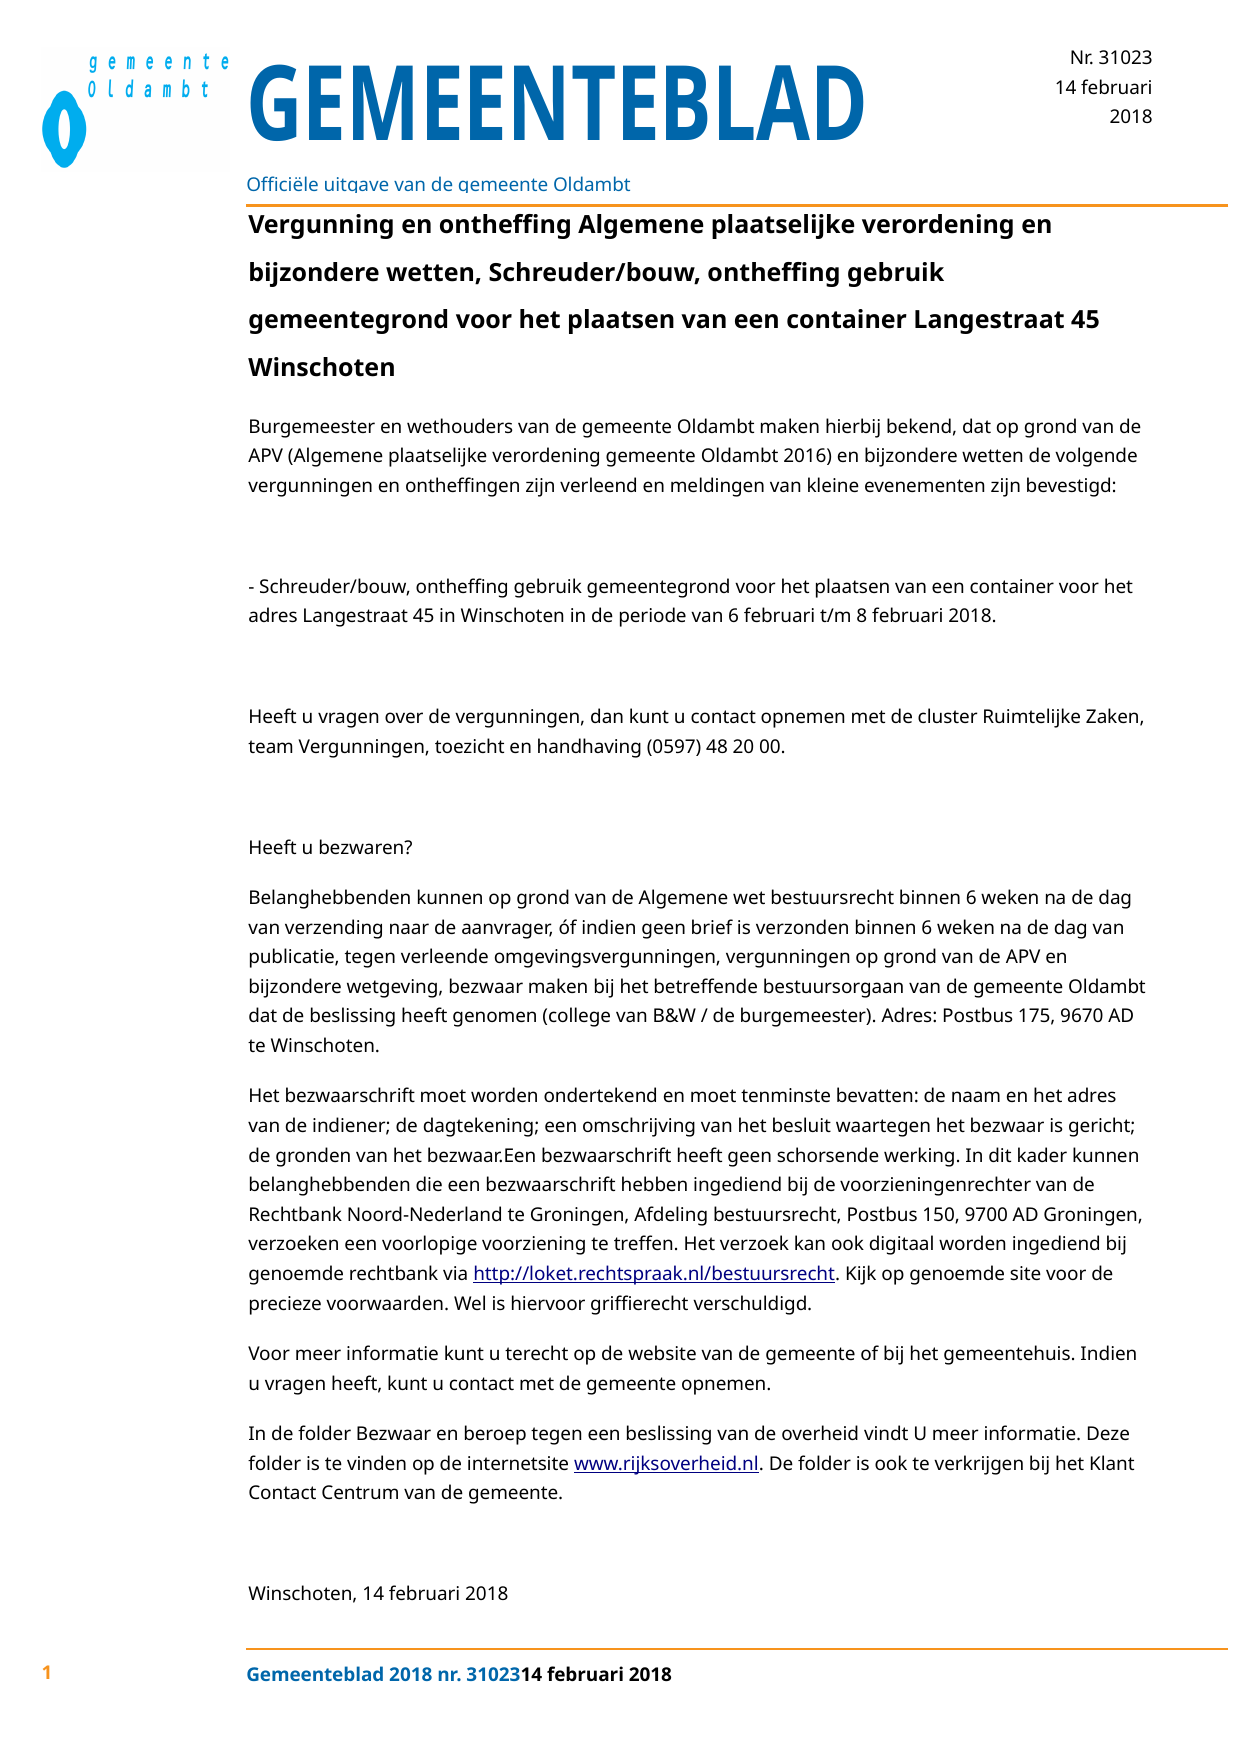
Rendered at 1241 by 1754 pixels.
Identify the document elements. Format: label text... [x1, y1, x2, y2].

text Vergunning en ontheffing Algemene plaatselijke verordening en bijzondere wetten, Schreuder/bouw, ontheffing gebruik gemeentegrond voor het plaatsen van een container Langestraat 45 Winschoten [248, 207, 1152, 384]
text In de folder Bezwaar en beroep tegen een beslissing van de overheid vindt U meer informatie. Deze folder is te vinden op de internetsite www.rijksoverheid.nl. De folder is ook te verkrijgen bij het Klant Contact Centrum van de gemeente. [248, 1420, 1152, 1505]
text Het bezwaarschrift moet worden ondertekend en moet tenminste bevatten: de naam en het adres van de indiener; de dagtekening; een omschrijving van het besluit waartegen het bezwaar is gericht; de gronden van het bezwaar.Een bezwaarschrift heeft geen schorsende werking. In dit kader kunnen belanghebbenden die een bezwaarschrift hebben ingediend bij de voorzieningenrechter van de Rechtbank Noord-Nederland te Groningen, Afdeling bestuursrecht, Postbus 150, 9700 AD Groningen, verzoeken een voorlopige voorziening te treffen. Het verzoek kan ook digitaal worden ingediend bij genoemde rechtbank via http://loket.rechtspraak.nl/bestuursrecht. Kijk op genoemde site voor de precieze voorwaarden. Wel is hiervoor griffierecht verschuldigd. [248, 1083, 1152, 1316]
text - Schreuder/bouw, ontheffing gebruik gemeentegrond voor het plaatsen van een container voor het adres Langestraat 45 in Winschoten in de periode van 6 februari t/m 8 februari 2018. [248, 573, 1152, 628]
text Heeft u vragen over de vergunningen, dan kunt u contact opnemen met de cluster Ruimtelijke Zaken, team Vergunningen, toezicht en handhaving (0597) 48 20 00. [248, 703, 1152, 759]
text Burgemeester en wethouders van de gemeente Oldambt maken hierbij bekend, dat op grond van de APV (Algemene plaatselijke verordening gemeente Oldambt 2016) en bijzondere wetten de volgende vergunningen en ontheffingen zijn verleend en meldingen van kleine evenementen zijn bevestigd: [248, 413, 1152, 498]
text Belanghebbenden kunnen op grond van de Algemene wet bestuursrecht binnen 6 weken na de dag van verzending naar de aanvrager, óf indien geen brief is verzonden binnen 6 weken na de dag van publicatie, tegen verleende omgevingsvergunningen, vergunningen op grond van de APV en bijzondere wetgeving, bezwaar maken bij het betreffende bestuursorgaan van de gemeente Oldambt dat de beslissing heeft genomen (college van B&W / de burgemeester). Adres: Postbus 175, 9670 AD te Winschoten. [248, 884, 1152, 1058]
text Voor meer informatie kunt u terecht op de website van de gemeente of bij het gemeentehuis. Indien u vragen heeft, kunt u contact met de gemeente opnemen. [248, 1340, 1152, 1396]
picture [41, 47, 231, 172]
text Heeft u bezwaren? [248, 834, 1152, 860]
text Winschoten, 14 februari 2018 [248, 1580, 1152, 1606]
